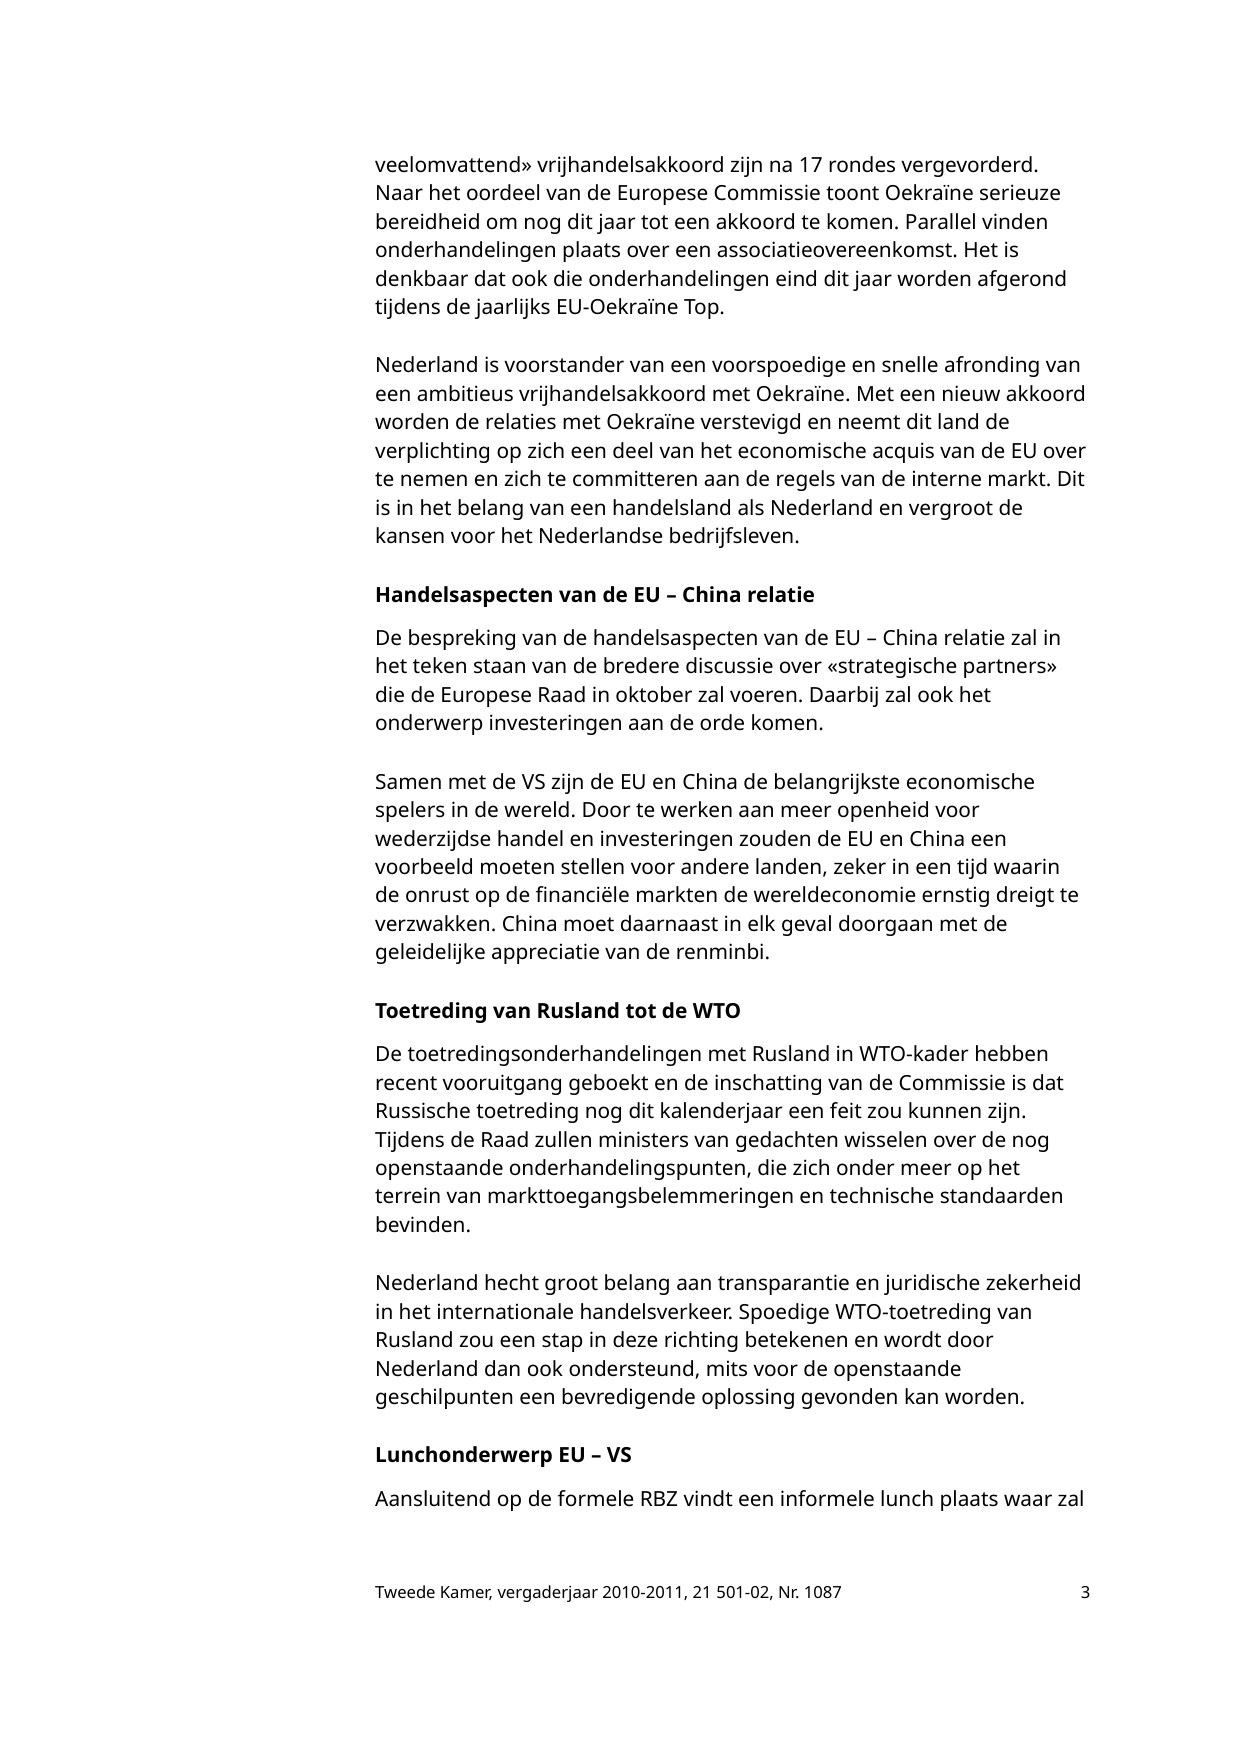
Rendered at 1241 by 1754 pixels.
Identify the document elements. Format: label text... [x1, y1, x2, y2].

text De toetredingsonderhandelingen met Rusland in WTO-kader hebben recent vooruitgang geboekt en de inschatting van de Commissie is dat Russische toetreding nog dit kalenderjaar een feit zou kunnen zijn. Tijdens de Raad zullen ministers van gedachten wisselen over de nog openstaande onderhandelingspunten, die zich onder meer op het terrein van markttoegangsbelemmeringen en technische standaarden bevinden. [375, 1039, 1090, 1238]
text Samen met de VS zijn de EU en China de belangrijkste economische spelers in de wereld. Door te werken aan meer openheid voor wederzijdse handel en investeringen zouden de EU en China een voorbeeld moeten stellen voor andere landen, zeker in een tijd waarin de onrust op de financiële markten de wereldeconomie ernstig dreigt te verzwakken. China moet daarnaast in elk geval doorgaan met de geleidelijke appreciatie van de renminbi. [375, 767, 1090, 966]
text Lunchonderwerp EU – VS [375, 1441, 1090, 1469]
text Aansluitend op de formele RBZ vindt een informele lunch plaats waar zal [375, 1484, 1090, 1512]
text Nederland is voorstander van een voorspoedige en snelle afronding van een ambitieus vrijhandelsakkoord met Oekraïne. Met een nieuw akkoord worden de relaties met Oekraïne verstevigd en neemt dit land de verplichting op zich een deel van het economische acquis van de EU over te nemen en zich te committeren aan de regels van de interne markt. Dit is in het belang van een handelsland als Nederland en vergroot de kansen voor het Nederlandse bedrijfsleven. [375, 351, 1090, 550]
text Toetreding van Rusland tot de WTO [375, 996, 1090, 1024]
text veelomvattend» vrijhandelsakkoord zijn na 17 rondes vergevorderd. Naar het oordeel van de Europese Commissie toont Oekraïne serieuze bereidheid om nog dit jaar tot een akkoord te komen. Parallel vinden onderhandelingen plaats over een associatieovereenkomst. Het is denkbaar dat ook die onderhandelingen eind dit jaar worden afgerond tijdens de jaarlijks EU-Oekraïne Top. [375, 150, 1090, 321]
text Nederland hecht groot belang aan transparantie en juridische zekerheid in het internationale handelsverkeer. Spoedige WTO-toetreding van Rusland zou een stap in deze richting betekenen en wordt door Nederland dan ook ondersteund, mits voor de openstaande geschilpunten een bevredigende oplossing gevonden kan worden. [375, 1268, 1090, 1411]
text Handelsaspecten van de EU – China relatie [375, 580, 1090, 608]
text De bespreking van de handelsaspecten van de EU – China relatie zal in het teken staan van de bredere discussie over «strategische partners» die de Europese Raad in oktober zal voeren. Daarbij zal ook het onderwerp investeringen aan de orde komen. [375, 623, 1090, 737]
